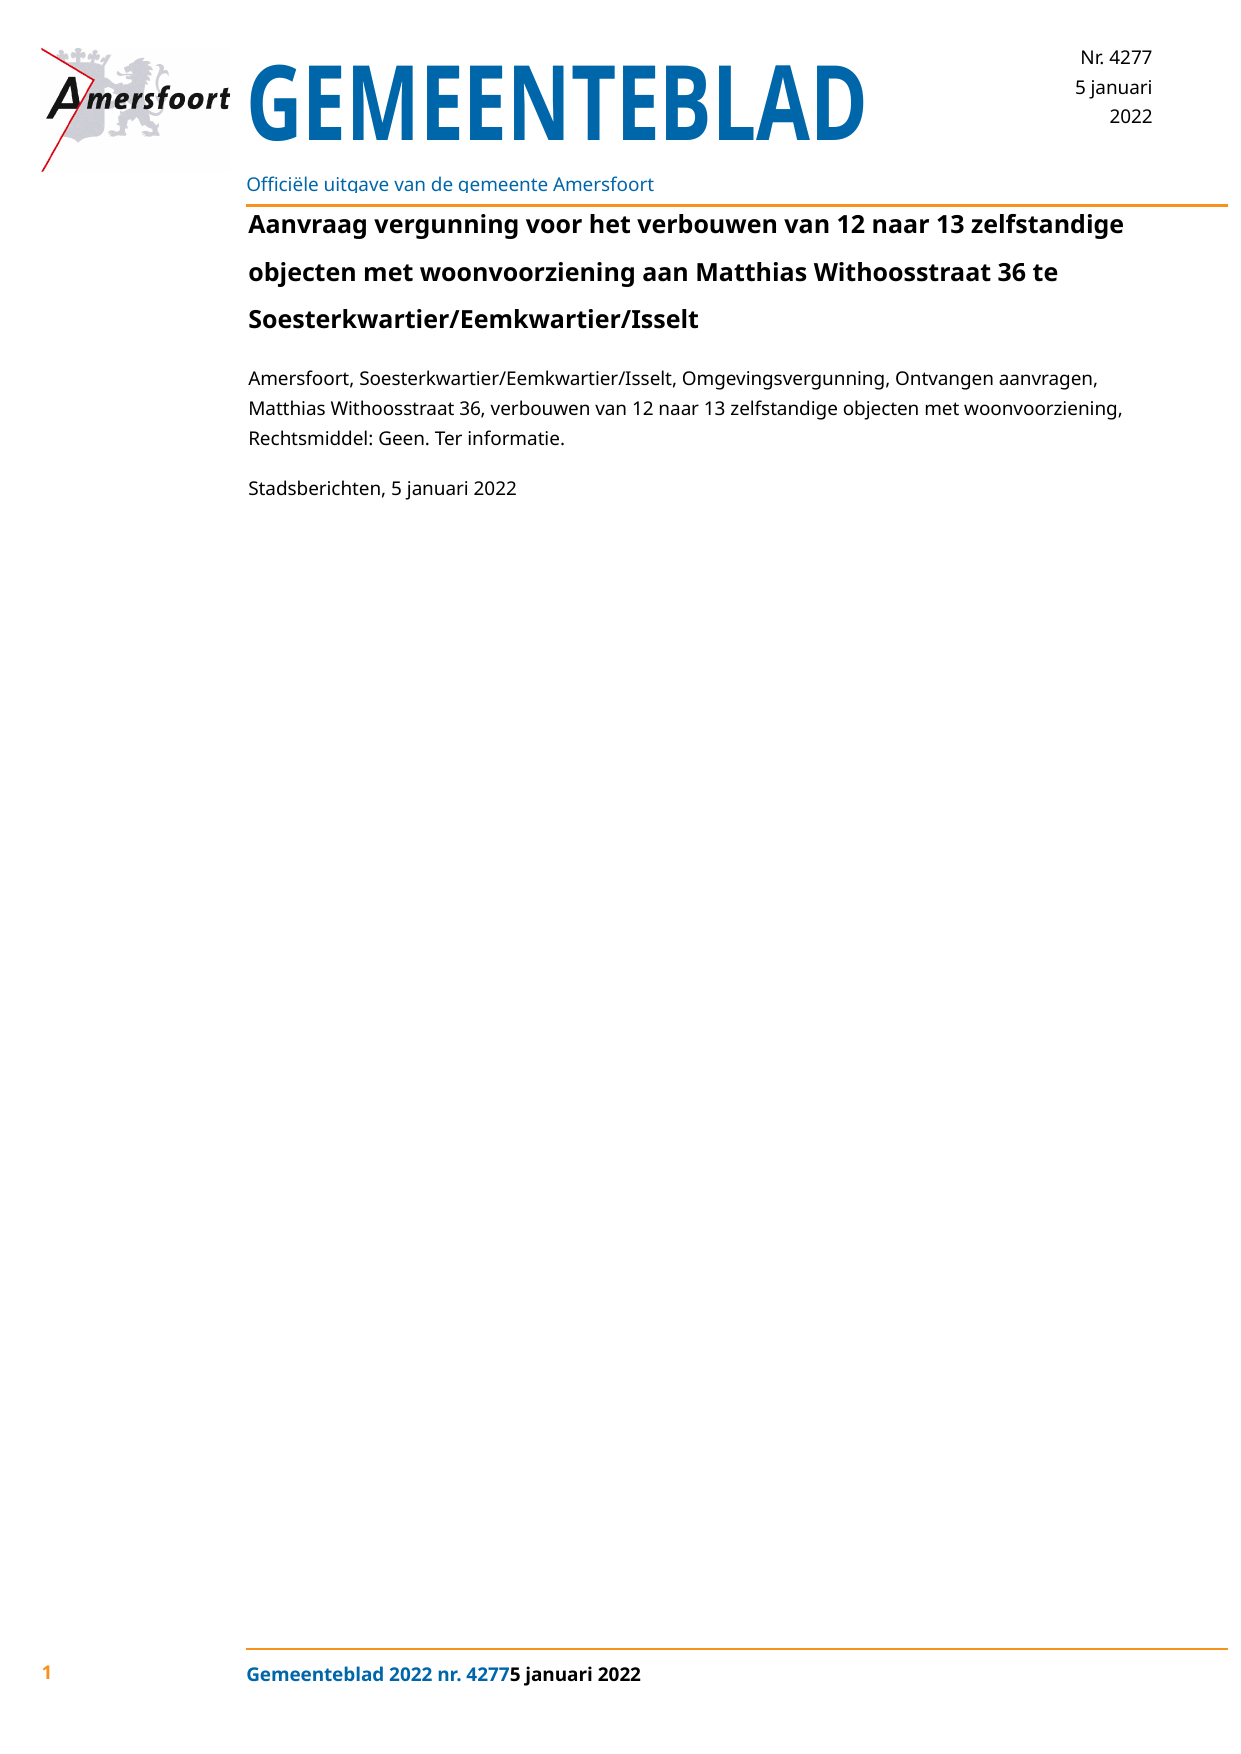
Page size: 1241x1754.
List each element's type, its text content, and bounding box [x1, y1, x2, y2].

text Stadsberichten, 5 januari 2022 [248, 475, 1152, 501]
text Amersfoort, Soesterkwartier/Eemkwartier/Isselt, Omgevingsvergunning, Ontvangen aanvragen, Matthias Withoosstraat 36, verbouwen van 12 naar 13 zelfstandige objecten met woonvoorziening, Rechtsmiddel: Geen. Ter informatie. [248, 366, 1152, 450]
picture [41, 47, 231, 172]
text Aanvraag vergunning voor het verbouwen van 12 naar 13 zelfstandige objecten met woonvoorziening aan Matthias Withoosstraat 36 te Soesterkwartier/Eemkwartier/Isselt [248, 207, 1152, 336]
